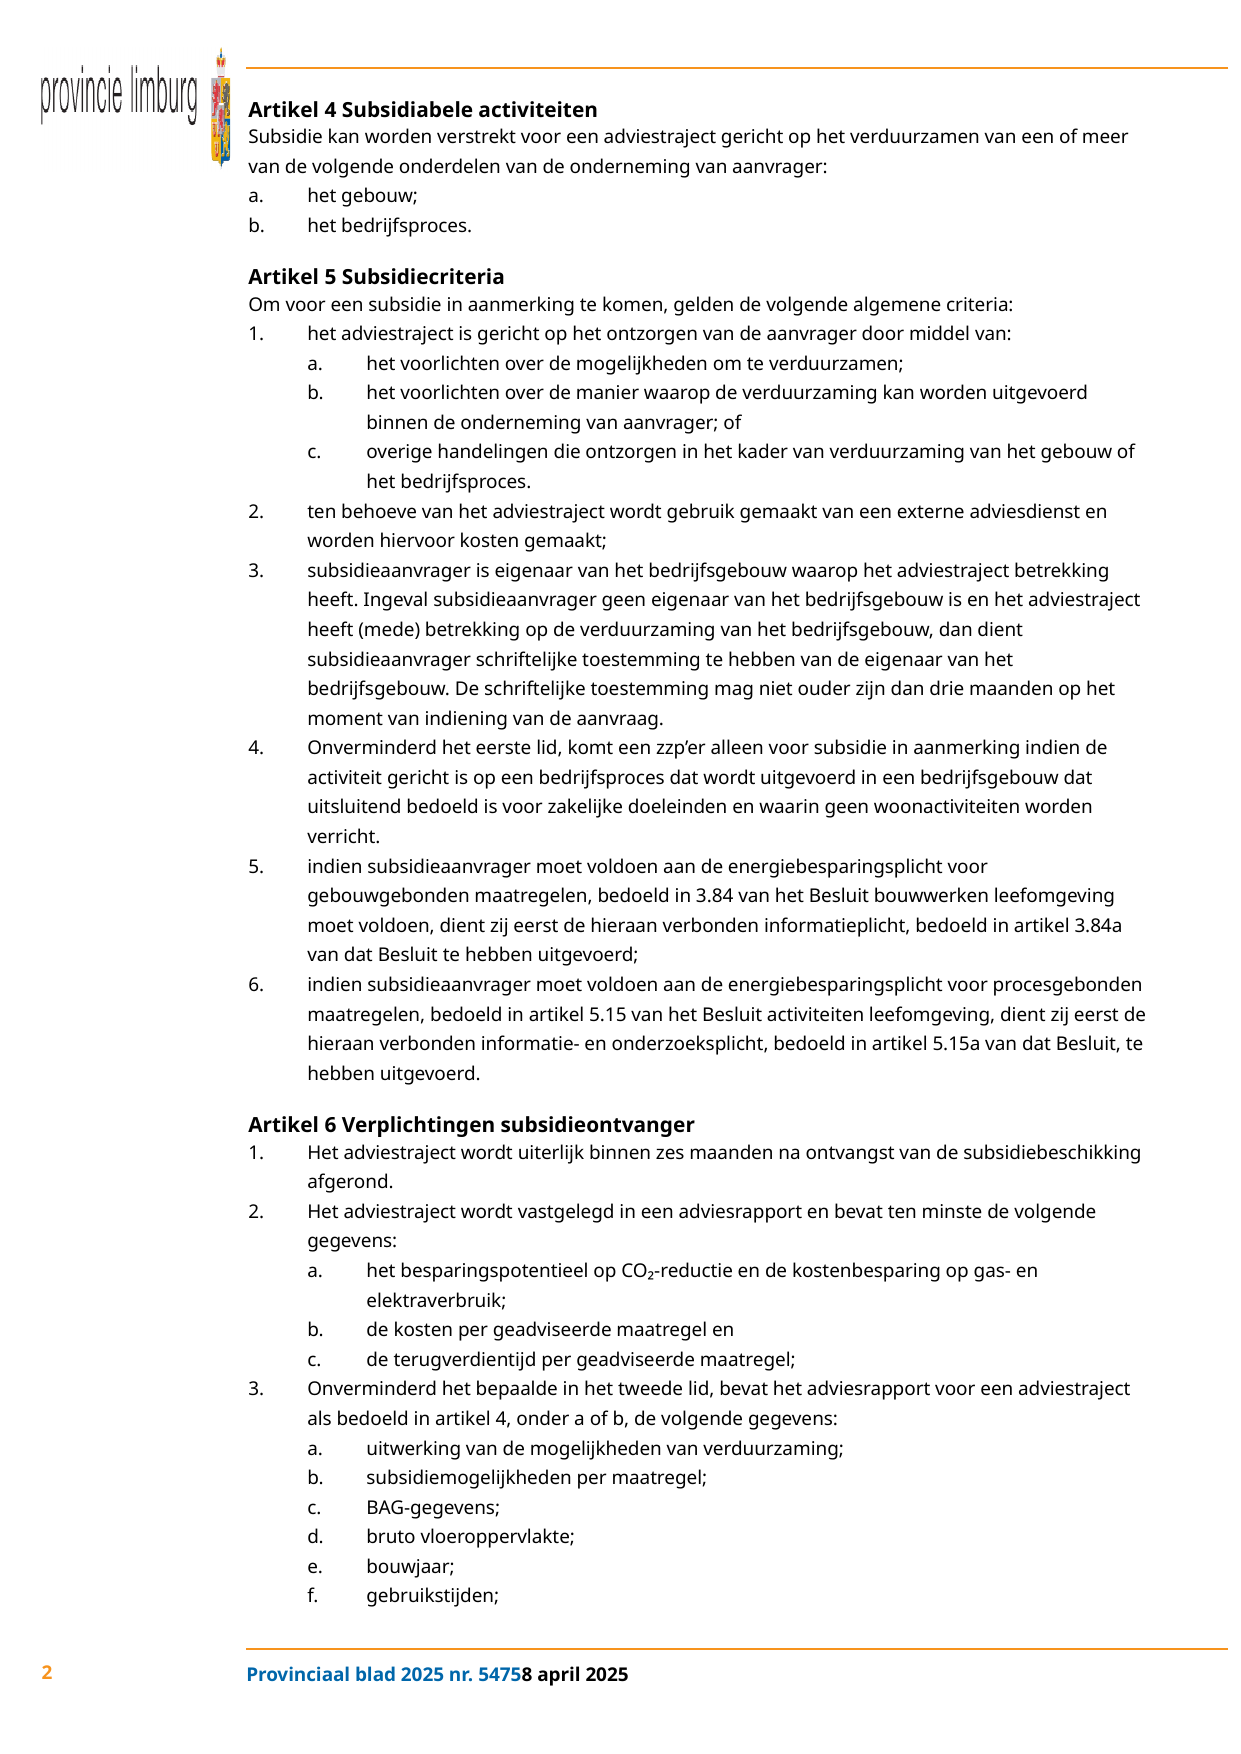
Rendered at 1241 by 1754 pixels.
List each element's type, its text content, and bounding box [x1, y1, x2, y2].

list het voorlichten over de manier waarop de verduurzaming kan worden uitgevoerd binnen de onderneming van aanvrager; of [307, 379, 1152, 435]
list het besparingspotentieel op CO₂-reductie en de kostenbesparing op gas- en elektraverbruik; [307, 1257, 1152, 1312]
list het bedrijfsproces. [248, 212, 1152, 238]
list Het adviestraject wordt uiterlijk binnen zes maanden na ontvangst van de subsidiebeschikking afgerond. [248, 1139, 1152, 1194]
picture [41, 47, 231, 172]
list Onverminderd het bepaalde in het tweede lid, bevat het adviesrapport voor een adviestraject als bedoeld in artikel 4, onder a of b, de volgende gegevens: [248, 1376, 1152, 1431]
list subsidiemogelijkheden per maatregel; [307, 1464, 1152, 1490]
list Onverminderd het eerste lid, komt een zzp’er alleen voor subsidie in aanmerking indien de activiteit gericht is op een bedrijfsproces dat wordt uitgevoerd in een bedrijfsgebouw dat uitsluitend bedoeld is voor zakelijke doeleinden en waarin geen woonactiviteiten worden verricht. [248, 734, 1152, 849]
list ten behoeve van het adviestraject wordt gebruik gemaakt van een externe adviesdienst en worden hiervoor kosten gemaakt; [248, 498, 1152, 553]
list subsidieaanvrager is eigenaar van het bedrijfsgebouw waarop het adviestraject betrekking heeft. Ingeval subsidieaanvrager geen eigenaar van het bedrijfsgebouw is en het adviestraject heeft (mede) betrekking op de verduurzaming van het bedrijfsgebouw, dan dient subsidieaanvrager schriftelijke toestemming te hebben van de eigenaar van het bedrijfsgebouw. De schriftelijke toestemming mag niet ouder zijn dan drie maanden op het moment van indiening van de aanvraag. [248, 557, 1152, 731]
text Subsidie kan worden verstrekt voor een adviestraject gericht op het verduurzamen van een of meer van de volgende onderdelen van de onderneming van aanvrager: [248, 123, 1152, 178]
list uitwerking van de mogelijkheden van verduurzaming; [307, 1435, 1152, 1460]
list overige handelingen die ontzorgen in het kader van verduurzaming van het gebouw of het bedrijfsproces. [307, 439, 1152, 494]
list indien subsidieaanvrager moet voldoen aan de energiebesparingsplicht voor gebouwgebonden maatregelen, bedoeld in 3.84 van het Besluit bouwwerken leefomgeving moet voldoen, dient zij eerst de hieraan verbonden informatieplicht, bedoeld in artikel 3.84a van dat Besluit te hebben uitgevoerd; [248, 853, 1152, 967]
text Artikel 6 Verplichtingen subsidieontvanger [248, 1110, 1152, 1139]
text Om voor een subsidie in aanmerking te komen, gelden de volgende algemene criteria: [248, 291, 1152, 317]
list indien subsidieaanvrager moet voldoen aan de energiebesparingsplicht voor procesgebonden maatregelen, bedoeld in artikel 5.15 van het Besluit activiteiten leefomgeving, dient zij eerst de hieraan verbonden informatie- en onderzoeksplicht, bedoeld in artikel 5.15a van dat Besluit, te hebben uitgevoerd. [248, 971, 1152, 1086]
text Artikel 4 Subsidiabele activiteiten [248, 95, 1152, 123]
list gebruikstijden; [307, 1583, 1152, 1608]
list het gebouw; [248, 182, 1152, 208]
list Het adviestraject wordt vastgelegd in een adviesrapport en bevat ten minste de volgende gegevens: [248, 1198, 1152, 1253]
list bouwjaar; [307, 1553, 1152, 1579]
list het adviestraject is gericht op het ontzorgen van de aanvrager door middel van: [248, 320, 1152, 346]
list bruto vloeroppervlakte; [307, 1523, 1152, 1549]
list de terugverdientijd per geadviseerde maatregel; [307, 1346, 1152, 1372]
list het voorlichten over de mogelijkheden om te verduurzamen; [307, 350, 1152, 376]
text Artikel 5 Subsidiecriteria [248, 262, 1152, 291]
list BAG-gegevens; [307, 1494, 1152, 1519]
list de kosten per geadviseerde maatregel en [307, 1316, 1152, 1342]
